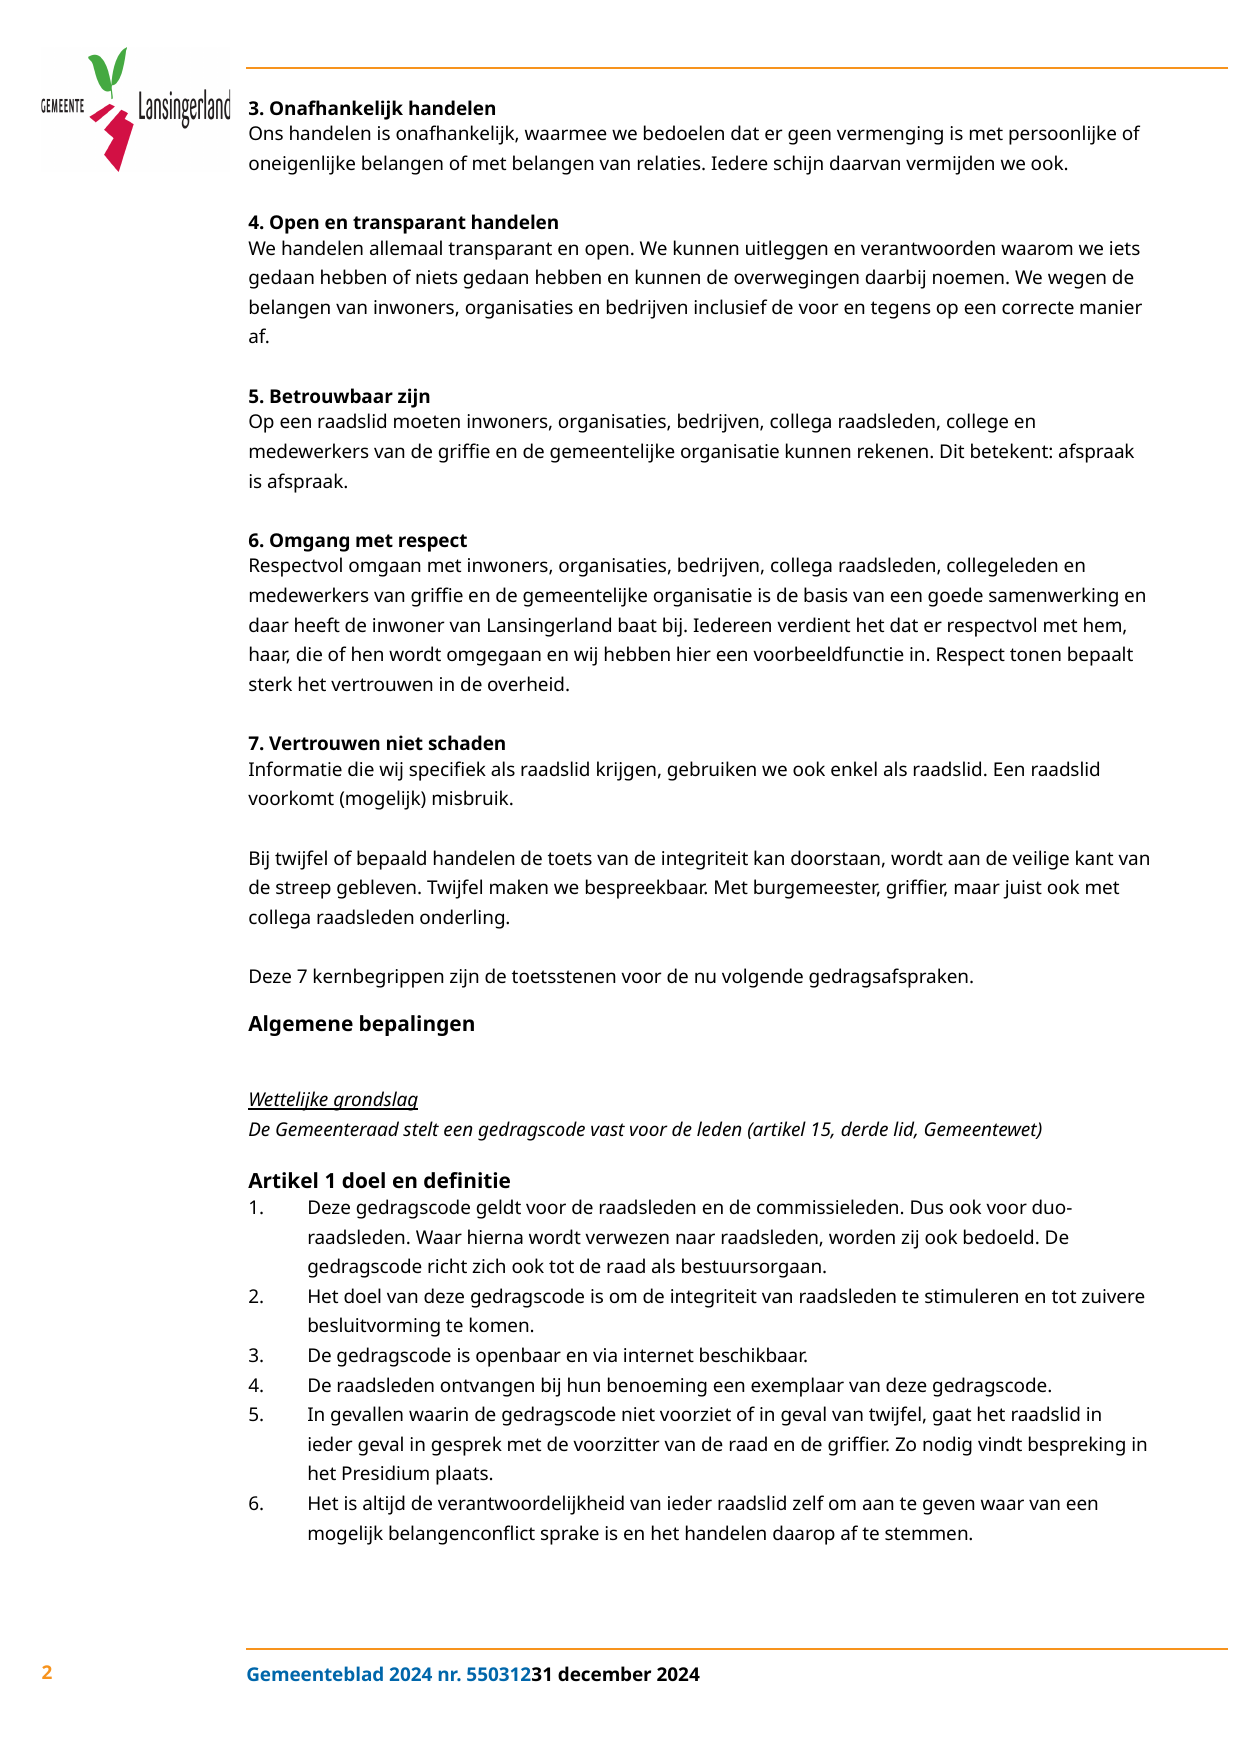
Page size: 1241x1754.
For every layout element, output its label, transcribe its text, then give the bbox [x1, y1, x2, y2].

text 7. Vertrouwen niet schaden [248, 730, 1152, 756]
text 6. Omgang met respect [248, 527, 1152, 553]
text Deze 7 kernbegrippen zijn de toetsstenen voor de nu volgende gedragsafspraken. [248, 963, 1152, 989]
list Deze gedragscode geldt voor de raadsleden en de commissieleden. Dus ook voor duo-raadsleden. Waar hierna wordt verwezen naar raadsleden, worden zij ook bedoeld. De gedragscode richt zich ook tot de raad als bestuursorgaan. [248, 1194, 1152, 1279]
text Bij twijfel of bepaald handelen de toets van de integriteit kan doorstaan, wordt aan de veilige kant van de streep gebleven. Twijfel maken we bespreekbaar. Met burgemeester, griffier, maar juist ook met collega raadsleden onderling. [248, 845, 1152, 929]
text 4. Open en transparant handelen [248, 209, 1152, 235]
text 3. Onafhankelijk handelen [248, 95, 1152, 121]
table_header Wettelijke grondslag De Gemeenteraad stelt een gedragscode vast voor de leden (artikel 15, derde lid, Gemeentewet) [248, 1086, 1152, 1142]
text Artikel 1 doel en definitie [248, 1166, 1152, 1194]
picture [41, 47, 231, 172]
text Op een raadslid moeten inwoners, organisaties, bedrijven, collega raadsleden, college en medewerkers van de griffie en de gemeentelijke organisatie kunnen rekenen. Dit betekent: afspraak is afspraak. [248, 409, 1152, 493]
list Het doel van deze gedragscode is om de integriteit van raadsleden te stimuleren en tot zuivere besluitvorming te komen. [248, 1283, 1152, 1338]
text Algemene bepalingen [248, 1009, 1152, 1037]
list In gevallen waarin de gedragscode niet voorziet of in geval van twijfel, gaat het raadslid in ieder geval in gesprek met de voorzitter van de raad en de griffier. Zo nodig vindt bespreking in het Presidium plaats. [248, 1401, 1152, 1486]
text Ons handelen is onafhankelijk, waarmee we bedoelen dat er geen vermenging is met persoonlijke of oneigenlijke belangen of met belangen van relaties. Iedere schijn daarvan vermijden we ook. [248, 121, 1152, 176]
text Informatie die wij specifiek als raadslid krijgen, gebruiken we ook enkel als raadslid. Een raadslid voorkomt (mogelijk) misbruik. [248, 756, 1152, 811]
text 5. Betrouwbaar zijn [248, 383, 1152, 409]
list De raadsleden ontvangen bij hun benoeming een exemplaar van deze gedragscode. [248, 1372, 1152, 1397]
text Respectvol omgaan met inwoners, organisaties, bedrijven, collega raadsleden, collegeleden en medewerkers van griffie en de gemeentelijke organisatie is de basis van een goede samenwerking en daar heeft de inwoner van Lansingerland baat bij. Iedereen verdient het dat er respectvol met hem, haar, die of hen wordt omgegaan en wij hebben hier een voorbeeldfunctie in. Respect tonen bepaalt sterk het vertrouwen in de overheid. [248, 553, 1152, 697]
list De gedragscode is openbaar en via internet beschikbaar. [248, 1342, 1152, 1368]
text We handelen allemaal transparant en open. We kunnen uitleggen en verantwoorden waarom we iets gedaan hebben of niets gedaan hebben en kunnen de overwegingen daarbij noemen. We wegen de belangen van inwoners, organisaties en bedrijven inclusief de voor en tegens op een correcte manier af. [248, 235, 1152, 349]
list Het is altijd de verantwoordelijkheid van ieder raadslid zelf om aan te geven waar van een mogelijk belangenconflict sprake is en het handelen daarop af te stemmen. [248, 1490, 1152, 1545]
